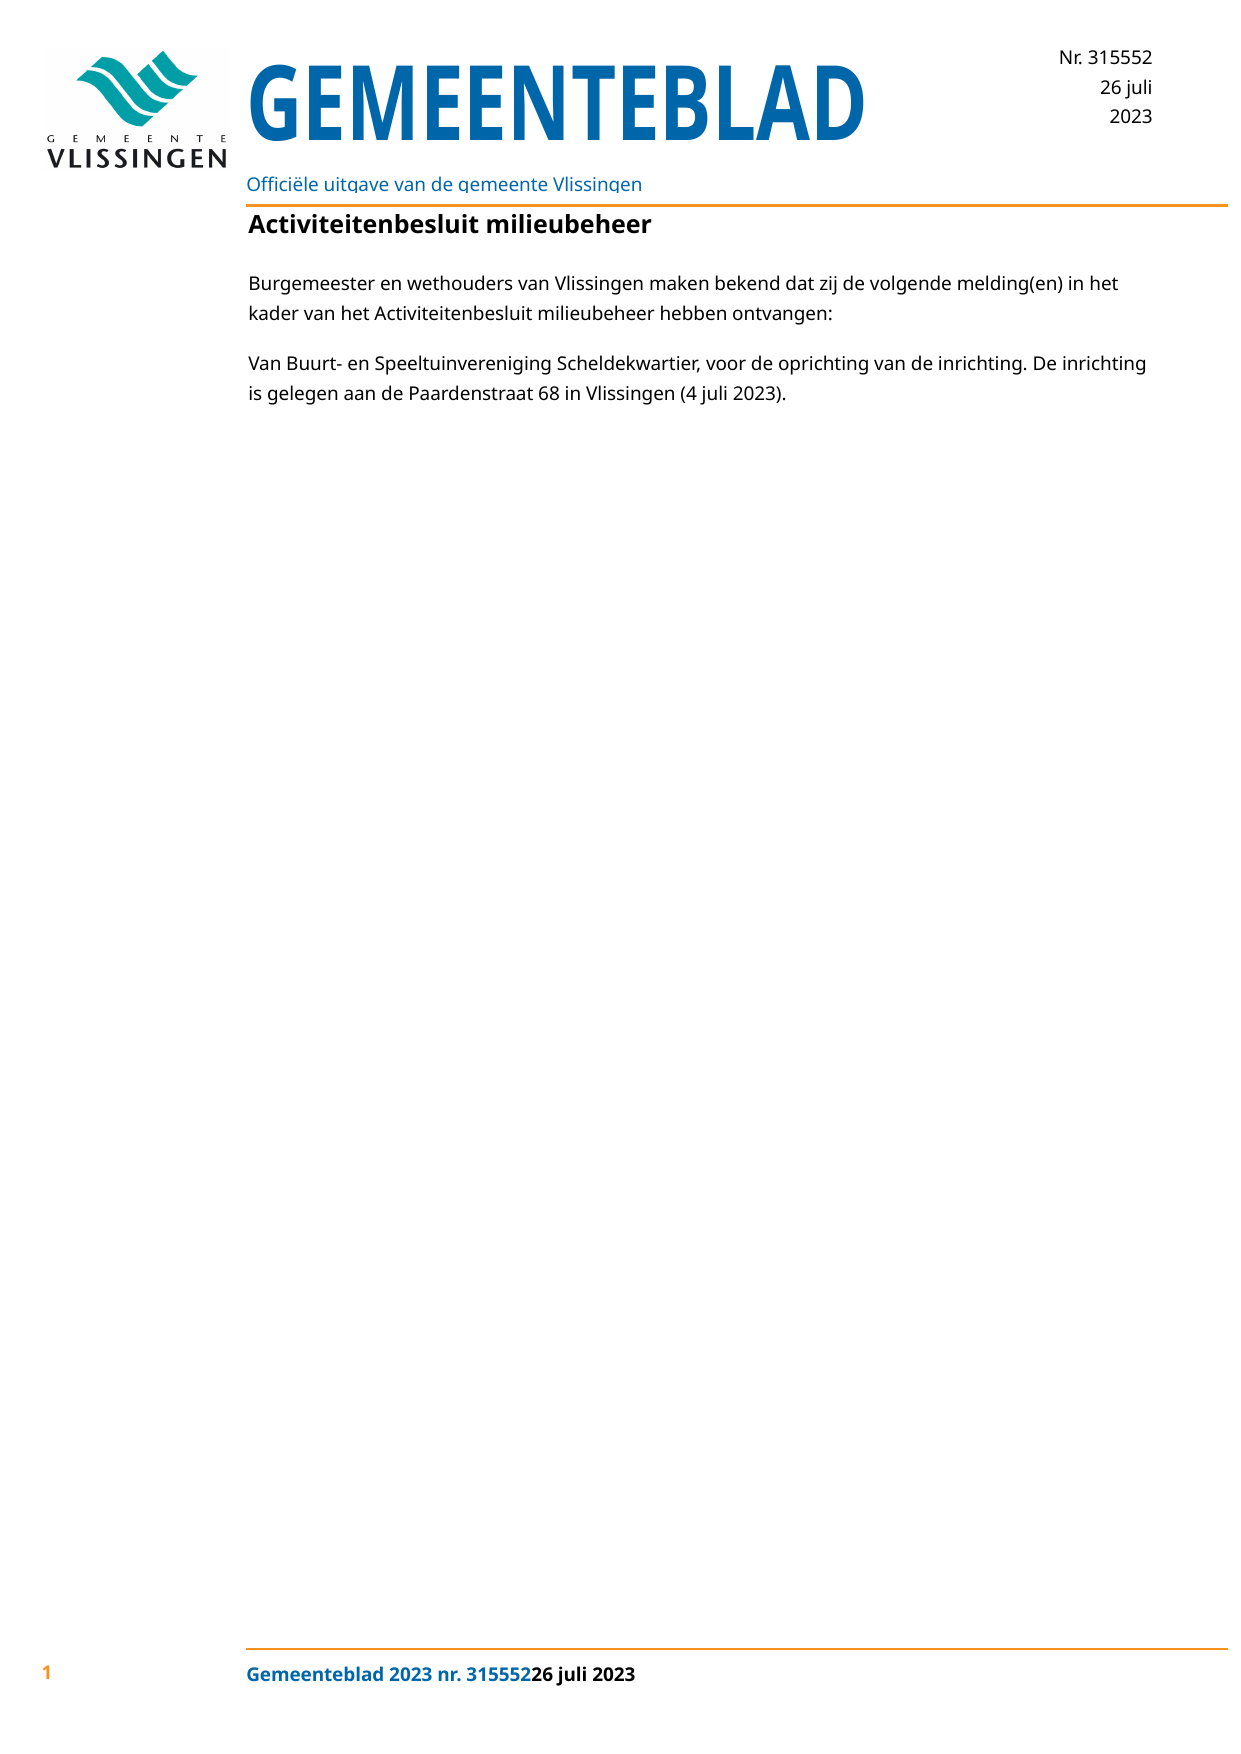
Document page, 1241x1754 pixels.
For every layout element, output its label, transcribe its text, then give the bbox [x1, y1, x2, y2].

text Activiteitenbesluit milieubeheer [248, 207, 1152, 241]
picture [41, 47, 231, 172]
text Van Buurt- en Speeltuinvereniging Scheldekwartier, voor de oprichting van de inrichting. De inrichting is gelegen aan de Paardenstraat 68 in Vlissingen (4 juli 2023). [248, 350, 1152, 406]
text Burgemeester en wethouders van Vlissingen maken bekend dat zij de volgende melding(en) in het kader van het Activiteitenbesluit milieubeheer hebben ontvangen: [248, 270, 1152, 326]
